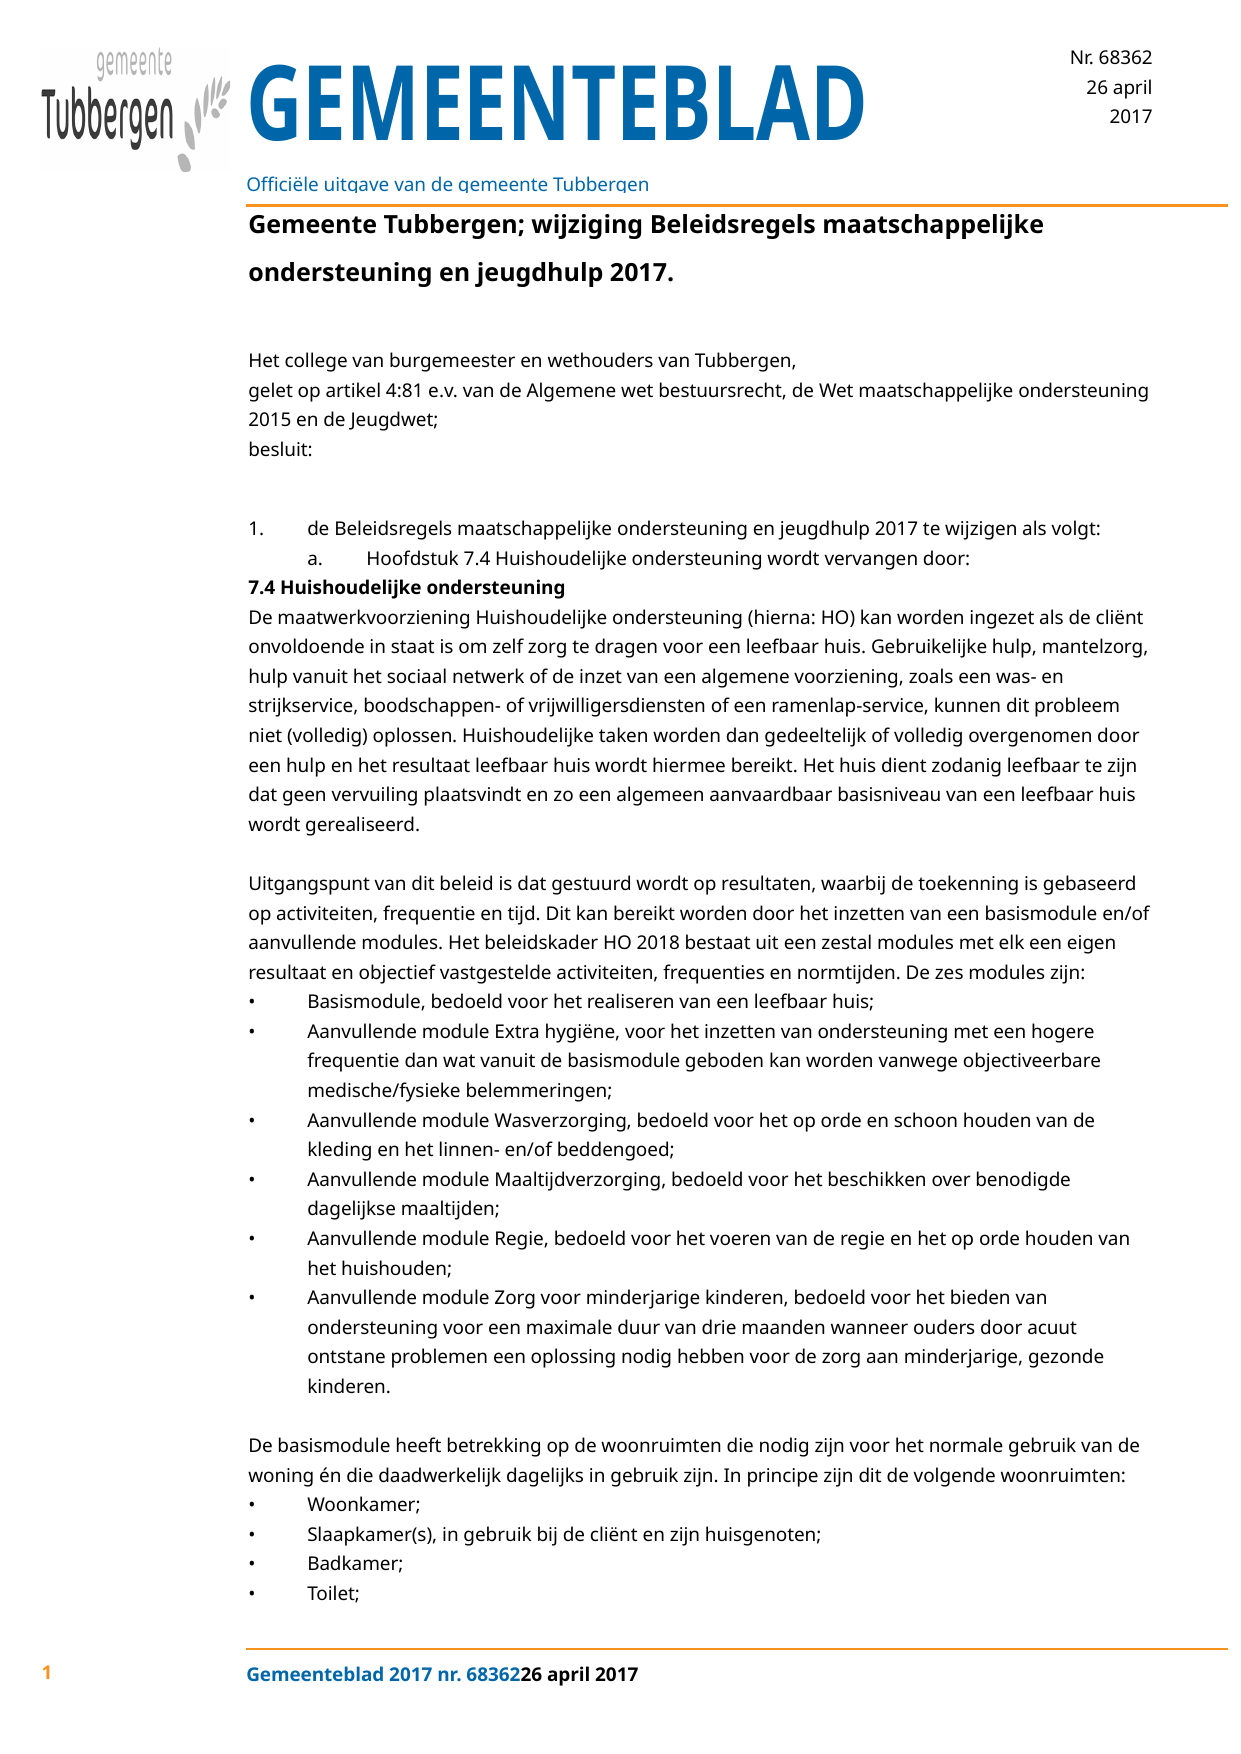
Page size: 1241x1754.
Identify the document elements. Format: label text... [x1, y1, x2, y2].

text 7.4 Huishoudelijke ondersteuning [248, 574, 1152, 600]
list Aanvullende module Maaltijdverzorging, bedoeld voor het beschikken over benodigde dagelijkse maaltijden; [248, 1166, 1152, 1221]
list Aanvullende module Wasverzorging, bedoeld voor het op orde en schoon houden van de kleding en het linnen- en/of beddengoed; [248, 1107, 1152, 1162]
list Hoofdstuk 7.4 Huishoudelijke ondersteuning wordt vervangen door: [307, 545, 1152, 570]
text De maatwerkvoorziening Huishoudelijke ondersteuning (hierna: HO) kan worden ingezet als de cliënt onvoldoende in staat is om zelf zorg te dragen voor een leefbaar huis. Gebruikelijke hulp, mantelzorg, hulp vanuit het sociaal netwerk of de inzet van een algemene voorziening, zoals een was- en strijkservice, boodschappen- of vrijwilligersdiensten of een ramenlap-service, kunnen dit probleem niet (volledig) oplossen. Huishoudelijke taken worden dan gedeeltelijk of volledig overgenomen door een hulp en het resultaat leefbaar huis wordt hiermee bereikt. Het huis dient zodanig leefbaar te zijn dat geen vervuiling plaatsvindt en zo een algemeen aanvaardbaar basisniveau van een leefbaar huis wordt gerealiseerd. [248, 604, 1152, 837]
text besluit: [248, 436, 1152, 462]
text Gemeente Tubbergen; wijziging Beleidsregels maatschappelijke ondersteuning en jeugdhulp 2017. [248, 207, 1152, 288]
list Aanvullende module Regie, bedoeld voor het voeren van de regie en het op orde houden van het huishouden; [248, 1225, 1152, 1280]
list Badkamer; [248, 1551, 1152, 1576]
list Slaapkamer(s), in gebruik bij de cliënt en zijn huisgenoten; [248, 1521, 1152, 1547]
text Uitgangspunt van dit beleid is dat gestuurd wordt op resultaten, waarbij de toekenning is gebaseerd op activiteiten, frequentie en tijd. Dit kan bereikt worden door het inzetten van een basismodule en/of aanvullende modules. Het beleidskader HO 2018 bestaat uit een zestal modules met elk een eigen resultaat en objectief vastgestelde activiteiten, frequenties en normtijden. De zes modules zijn: [248, 870, 1152, 984]
text Het college van burgemeester en wethouders van Tubbergen, [248, 347, 1152, 373]
list Toilet; [248, 1580, 1152, 1606]
picture [41, 47, 231, 172]
text De basismodule heeft betrekking op de woonruimten die nodig zijn voor het normale gebruik van de woning én die daadwerkelijk dagelijks in gebruik zijn. In principe zijn dit de volgende woonruimten: [248, 1432, 1152, 1487]
list Basismodule, bedoeld voor het realiseren van een leefbaar huis; [248, 988, 1152, 1014]
list Aanvullende module Extra hygiëne, voor het inzetten van ondersteuning met een hogere frequentie dan wat vanuit de basismodule geboden kan worden vanwege objectiveerbare medische/fysieke belemmeringen; [248, 1018, 1152, 1103]
list de Beleidsregels maatschappelijke ondersteuning en jeugdhulp 2017 te wijzigen als volgt: [248, 515, 1152, 541]
text gelet op artikel 4:81 e.v. van de Algemene wet bestuursrecht, de Wet maatschappelijke ondersteuning 2015 en de Jeugdwet; [248, 377, 1152, 432]
list Aanvullende module Zorg voor minderjarige kinderen, bedoeld voor het bieden van ondersteuning voor een maximale duur van drie maanden wanneer ouders door acuut ontstane problemen een oplossing nodig hebben voor de zorg aan minderjarige, gezonde kinderen. [248, 1284, 1152, 1399]
list Woonkamer; [248, 1491, 1152, 1517]
